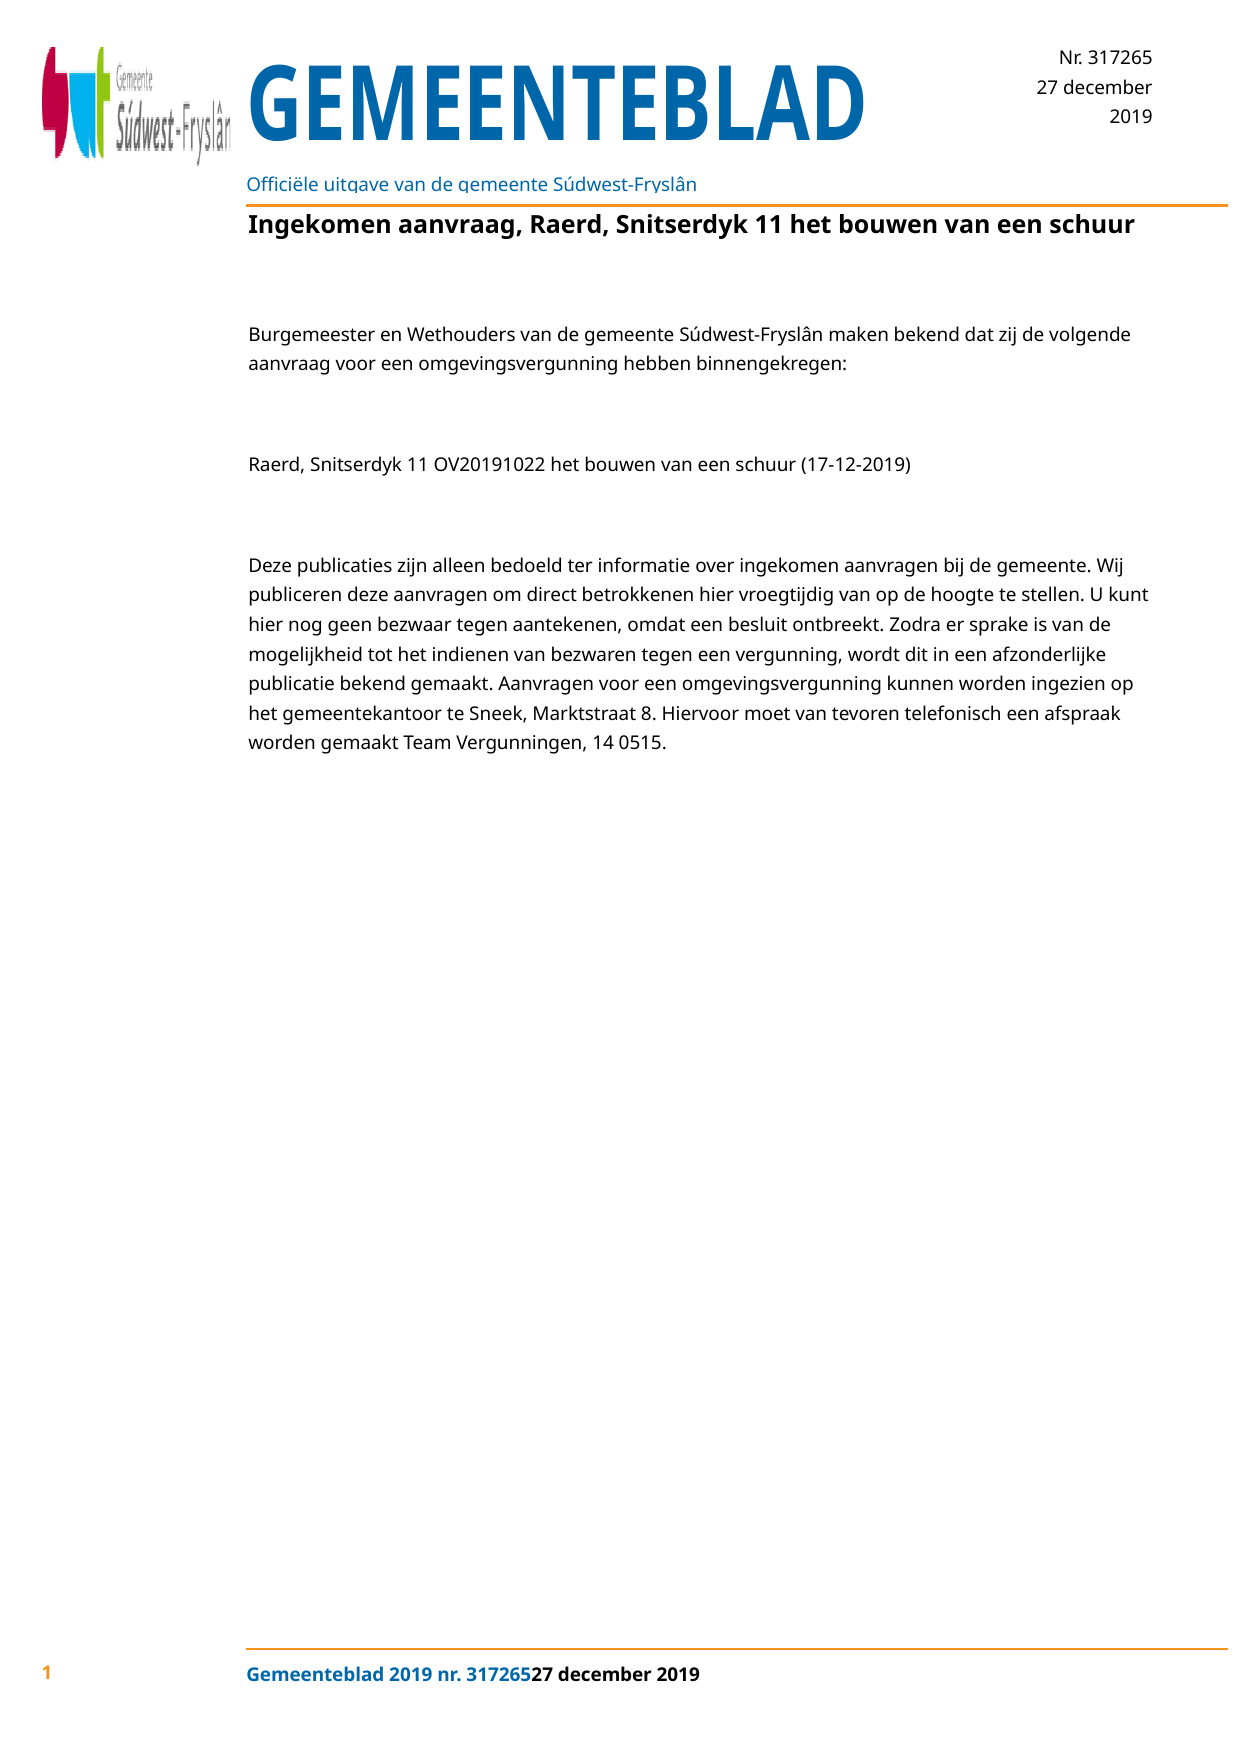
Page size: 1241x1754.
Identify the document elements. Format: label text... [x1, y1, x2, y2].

text Burgemeester en Wethouders van de gemeente Súdwest-Fryslân maken bekend dat zij de volgende aanvraag voor een omgevingsvergunning hebben binnengekregen: [248, 321, 1152, 376]
text Raerd, Snitserdyk 11 OV20191022 het bouwen van een schuur (17-12-2019) [248, 451, 1152, 477]
picture [41, 47, 231, 172]
text Ingekomen aanvraag, Raerd, Snitserdyk 11 het bouwen van een schuur [248, 207, 1152, 241]
text Deze publicaties zijn alleen bedoeld ter informatie over ingekomen aanvragen bij de gemeente. Wij publiceren deze aanvragen om direct betrokkenen hier vroegtijdig van op de hoogte te stellen. U kunt hier nog geen bezwaar tegen aantekenen, omdat een besluit ontbreekt. Zodra er sprake is van de mogelijkheid tot het indienen van bezwaren tegen een vergunning, wordt dit in een afzonderlijke publicatie bekend gemaakt. Aanvragen voor een omgevingsvergunning kunnen worden ingezien op het gemeentekantoor te Sneek, Marktstraat 8. Hiervoor moet van tevoren telefonisch een afspraak worden gemaakt Team Vergunningen, 14 0515. [248, 552, 1152, 755]
